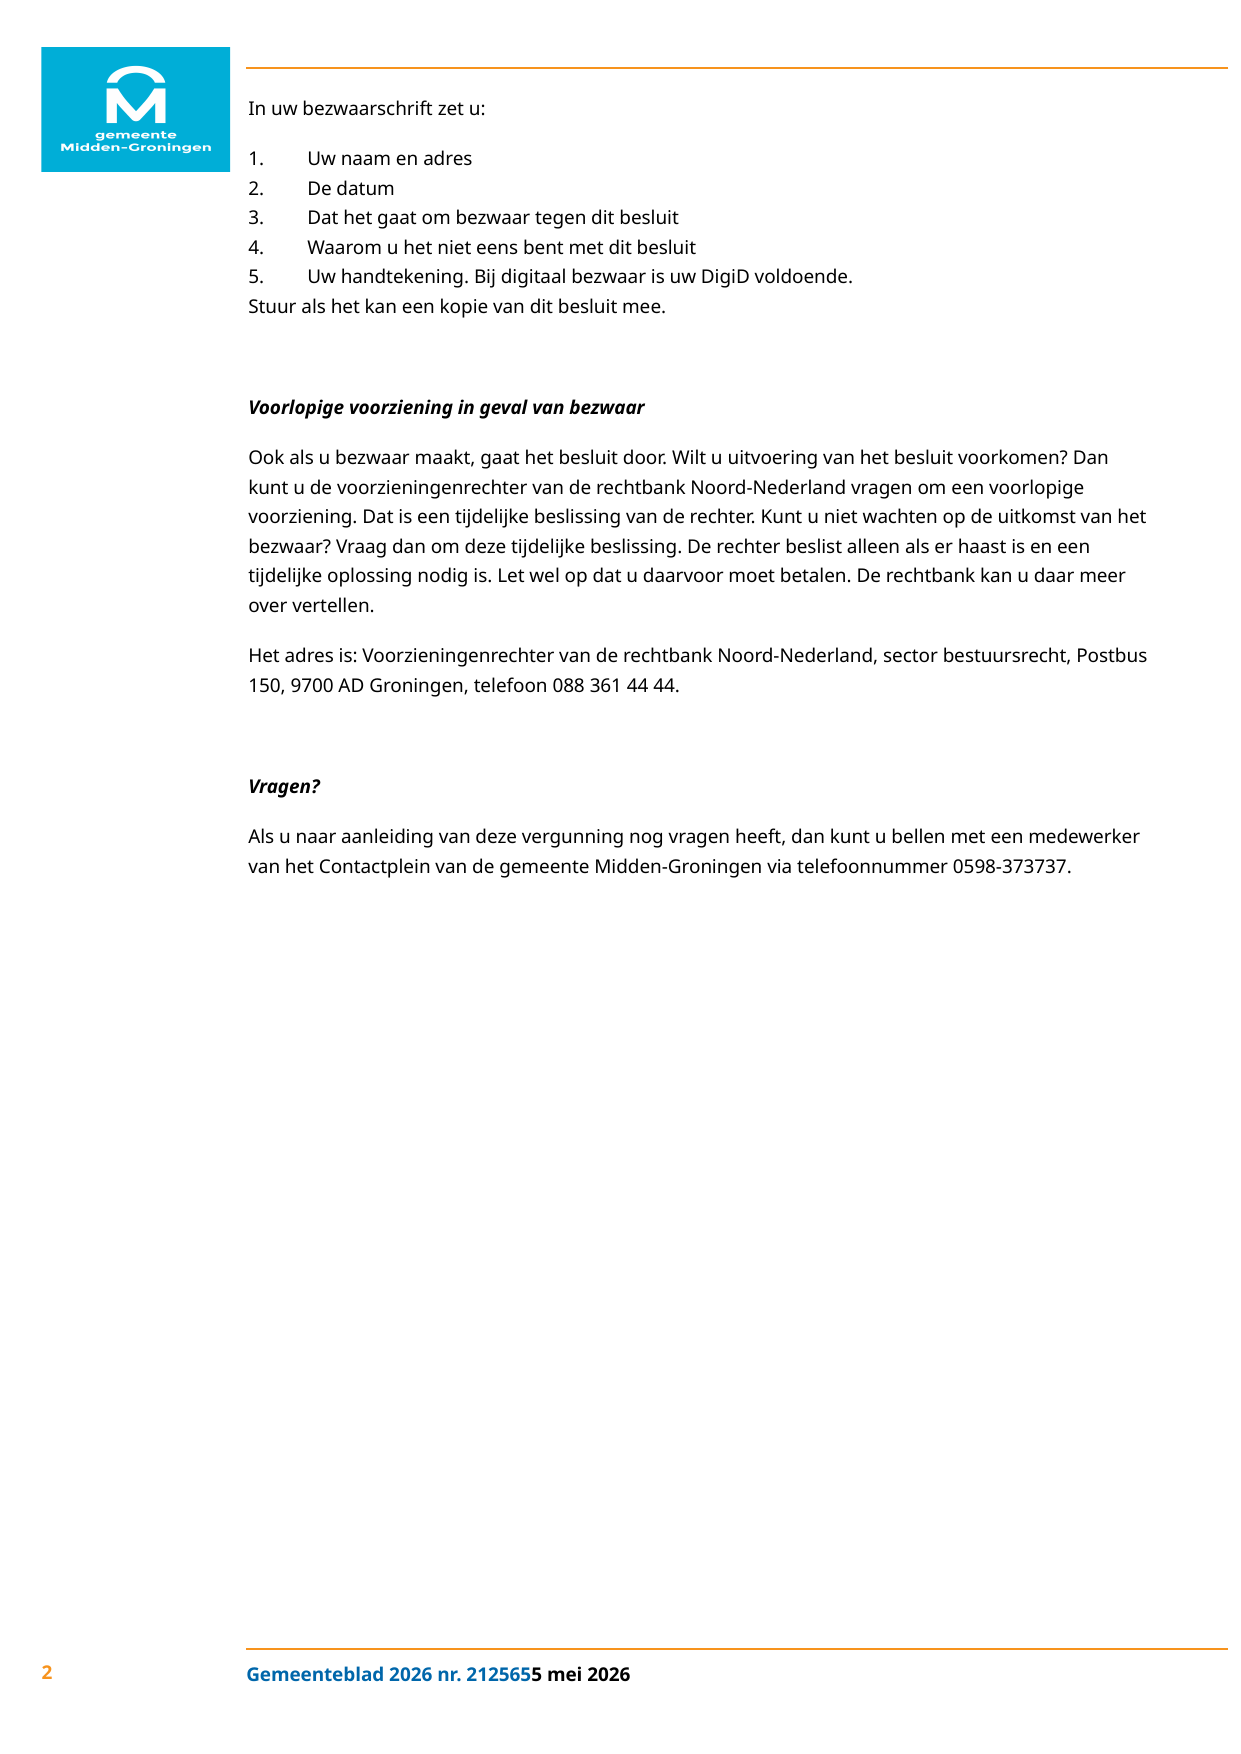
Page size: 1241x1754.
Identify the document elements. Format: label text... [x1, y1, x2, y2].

list Uw naam en adres [248, 145, 1152, 171]
list De datum [248, 175, 1152, 201]
list Uw handtekening. Bij digitaal bezwaar is uw DigiD voldoende. [248, 263, 1152, 289]
picture [184, 146, 190, 153]
text Voorlopige voorziening in geval van bezwaar [248, 394, 1152, 420]
text Het adres is: Voorzieningenrechter van de rechtbank Noord-Nederland, sector bestuursrecht, Postbus 150, 9700 AD Groningen, telefoon 088 361 44 44. [248, 643, 1152, 698]
text Ook als u bezwaar maakt, gaat het besluit door. Wilt u uitvoering van het besluit voorkomen? Dan kunt u de voorzieningenrechter van de rechtbank Noord-Nederland vragen om een voorlopige voorziening. Dat is een tijdelijke beslissing van de rechter. Kunt u niet wachten op de uitkomst van het bezwaar? Vraag dan om deze tijdelijke beslissing. De rechter beslist alleen als er haast is en een tijdelijke oplossing nodig is. Let wel op dat u daarvoor moet betalen. De rechtbank kan u daar meer over vertellen. [248, 444, 1152, 618]
picture [107, 89, 165, 122]
text Vragen? [248, 773, 1152, 799]
text Als u naar aanleiding van deze vergunning nog vragen heeft, dan kunt u bellen met een medewerker van het Contactplein van de gemeente Midden-Groningen via telefoonnummer 0598-373737. [248, 823, 1152, 879]
text Stuur als het kan een kopie van dit besluit mee. [248, 293, 1152, 319]
list Dat het gaat om bezwaar tegen dit besluit [248, 204, 1152, 230]
list Waarom u het niet eens bent met dit besluit [248, 234, 1152, 260]
text In uw bezwaarschrift zet u: [248, 95, 1152, 121]
picture [108, 66, 164, 82]
